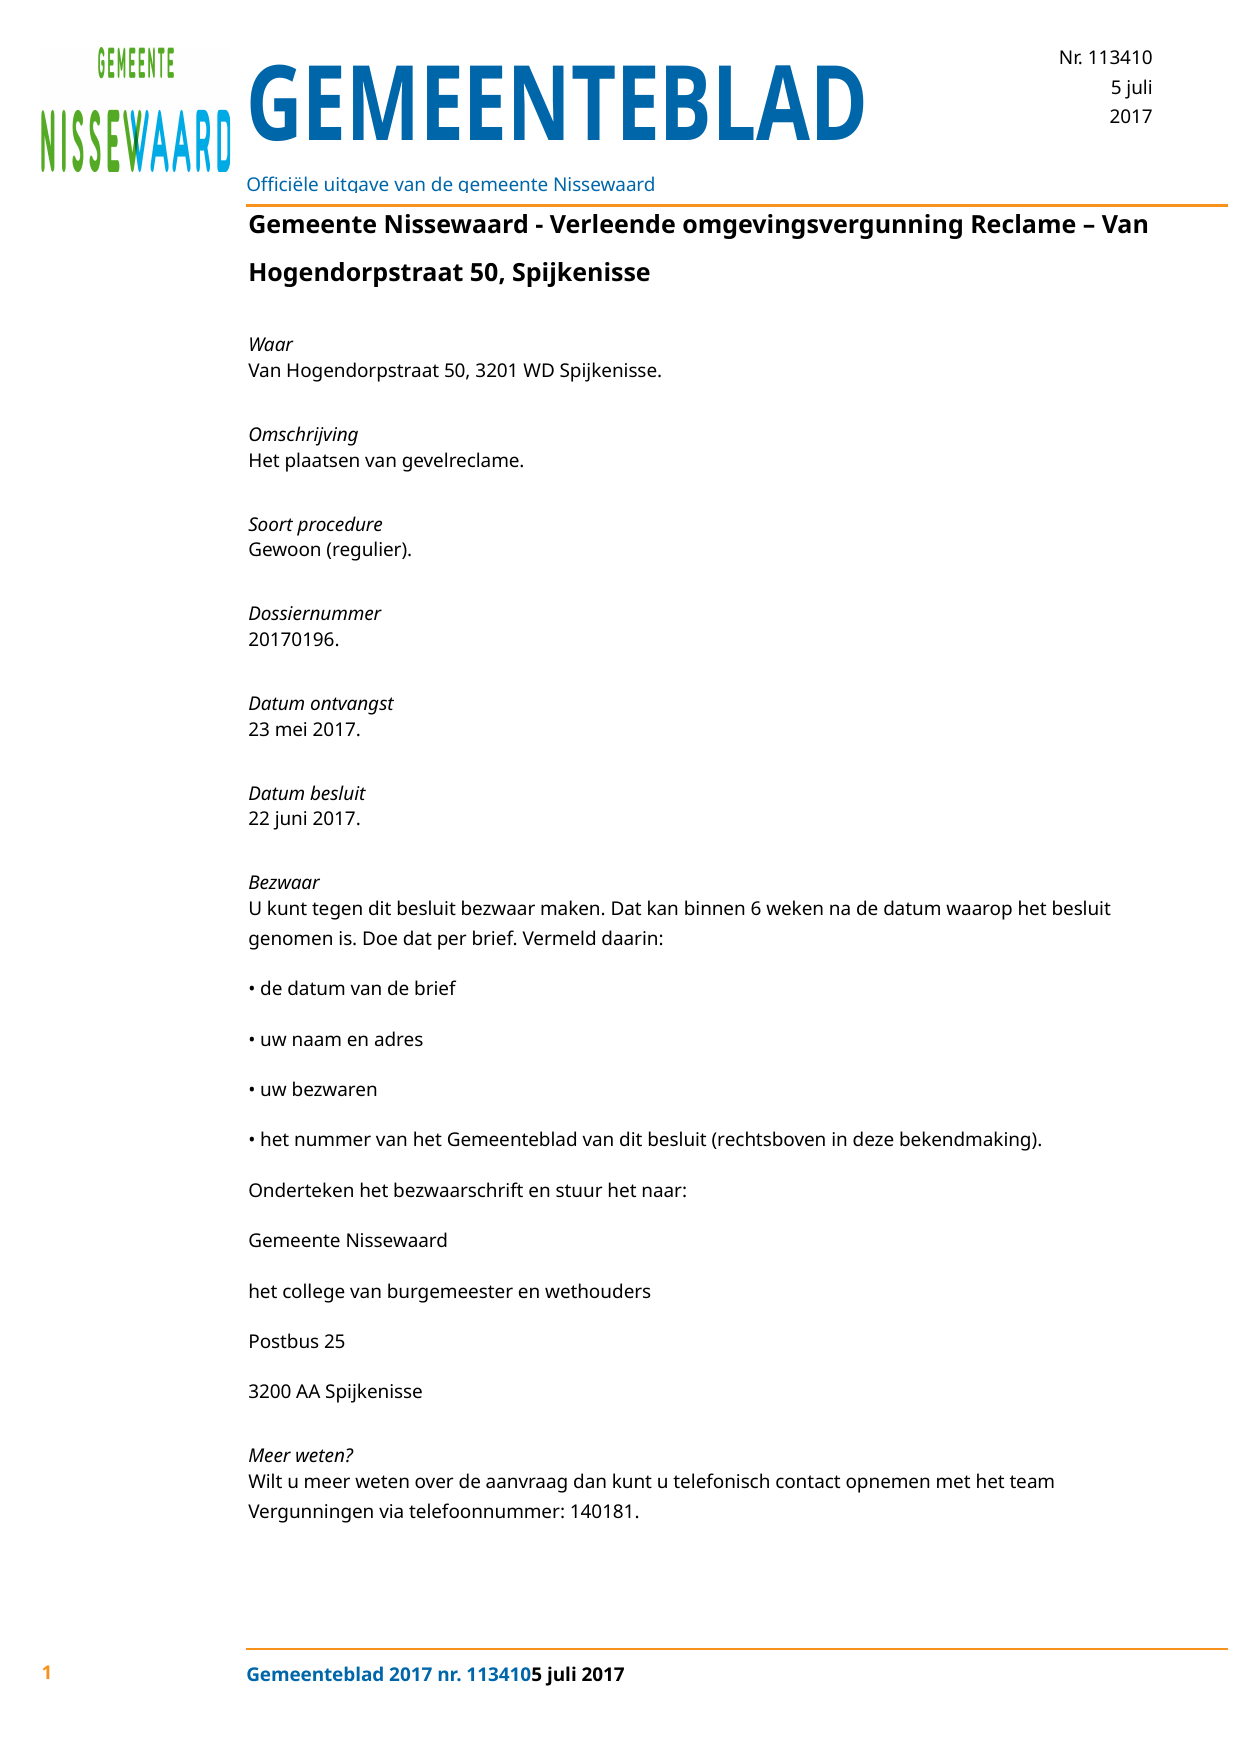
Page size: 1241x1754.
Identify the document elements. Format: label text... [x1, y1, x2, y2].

text Waar [248, 331, 1152, 357]
text • uw naam en adres [248, 1026, 1152, 1051]
picture [154, 157, 165, 172]
text Datum besluit [248, 780, 1152, 806]
text Wilt u meer weten over de aanvraag dan kunt u telefonisch contact opnemen met het team Vergunningen via telefoonnummer: 140181. [248, 1468, 1152, 1524]
text Postbus 25 [248, 1328, 1152, 1354]
text Van Hogendorpstraat 50, 3201 WD Spijkenisse. [248, 357, 1152, 383]
text U kunt tegen dit besluit bezwaar maken. Dat kan binnen 6 weken na de datum waarop het besluit genomen is. Doe dat per brief. Vermeld daarin: [248, 895, 1152, 951]
text Meer weten? [248, 1443, 1152, 1468]
text 20170196. [248, 626, 1152, 652]
text • de datum van de brief [248, 975, 1152, 1001]
text • uw bezwaren [248, 1076, 1152, 1102]
picture [41, 47, 231, 172]
text 23 mei 2017. [248, 716, 1152, 742]
text Gemeente Nissewaard [248, 1227, 1152, 1253]
text Bezwaar [248, 869, 1152, 895]
text 3200 AA Spijkenisse [248, 1379, 1152, 1404]
picture [222, 122, 227, 160]
text • het nummer van het Gemeenteblad van dit besluit (rechtsboven in deze bekendmaking). [248, 1127, 1152, 1152]
text Omschrijving [248, 421, 1152, 447]
picture [200, 151, 206, 172]
text Het plaatsen van gevelreclame. [248, 447, 1152, 473]
text het college van burgemeester en wethouders [248, 1278, 1152, 1303]
text Soort procedure [248, 511, 1152, 537]
text Datum ontvangst [248, 690, 1152, 716]
text Onderteken het bezwaarschrift en stuur het naar: [248, 1177, 1152, 1203]
text 22 juni 2017. [248, 806, 1152, 831]
picture [201, 122, 206, 138]
picture [176, 157, 187, 172]
text Dossiernummer [248, 601, 1152, 626]
text Gemeente Nissewaard - Verleende omgevingsvergunning Reclame – Van Hogendorpstraat 50, Spijkenisse [248, 207, 1152, 288]
text Gewoon (regulier). [248, 537, 1152, 562]
